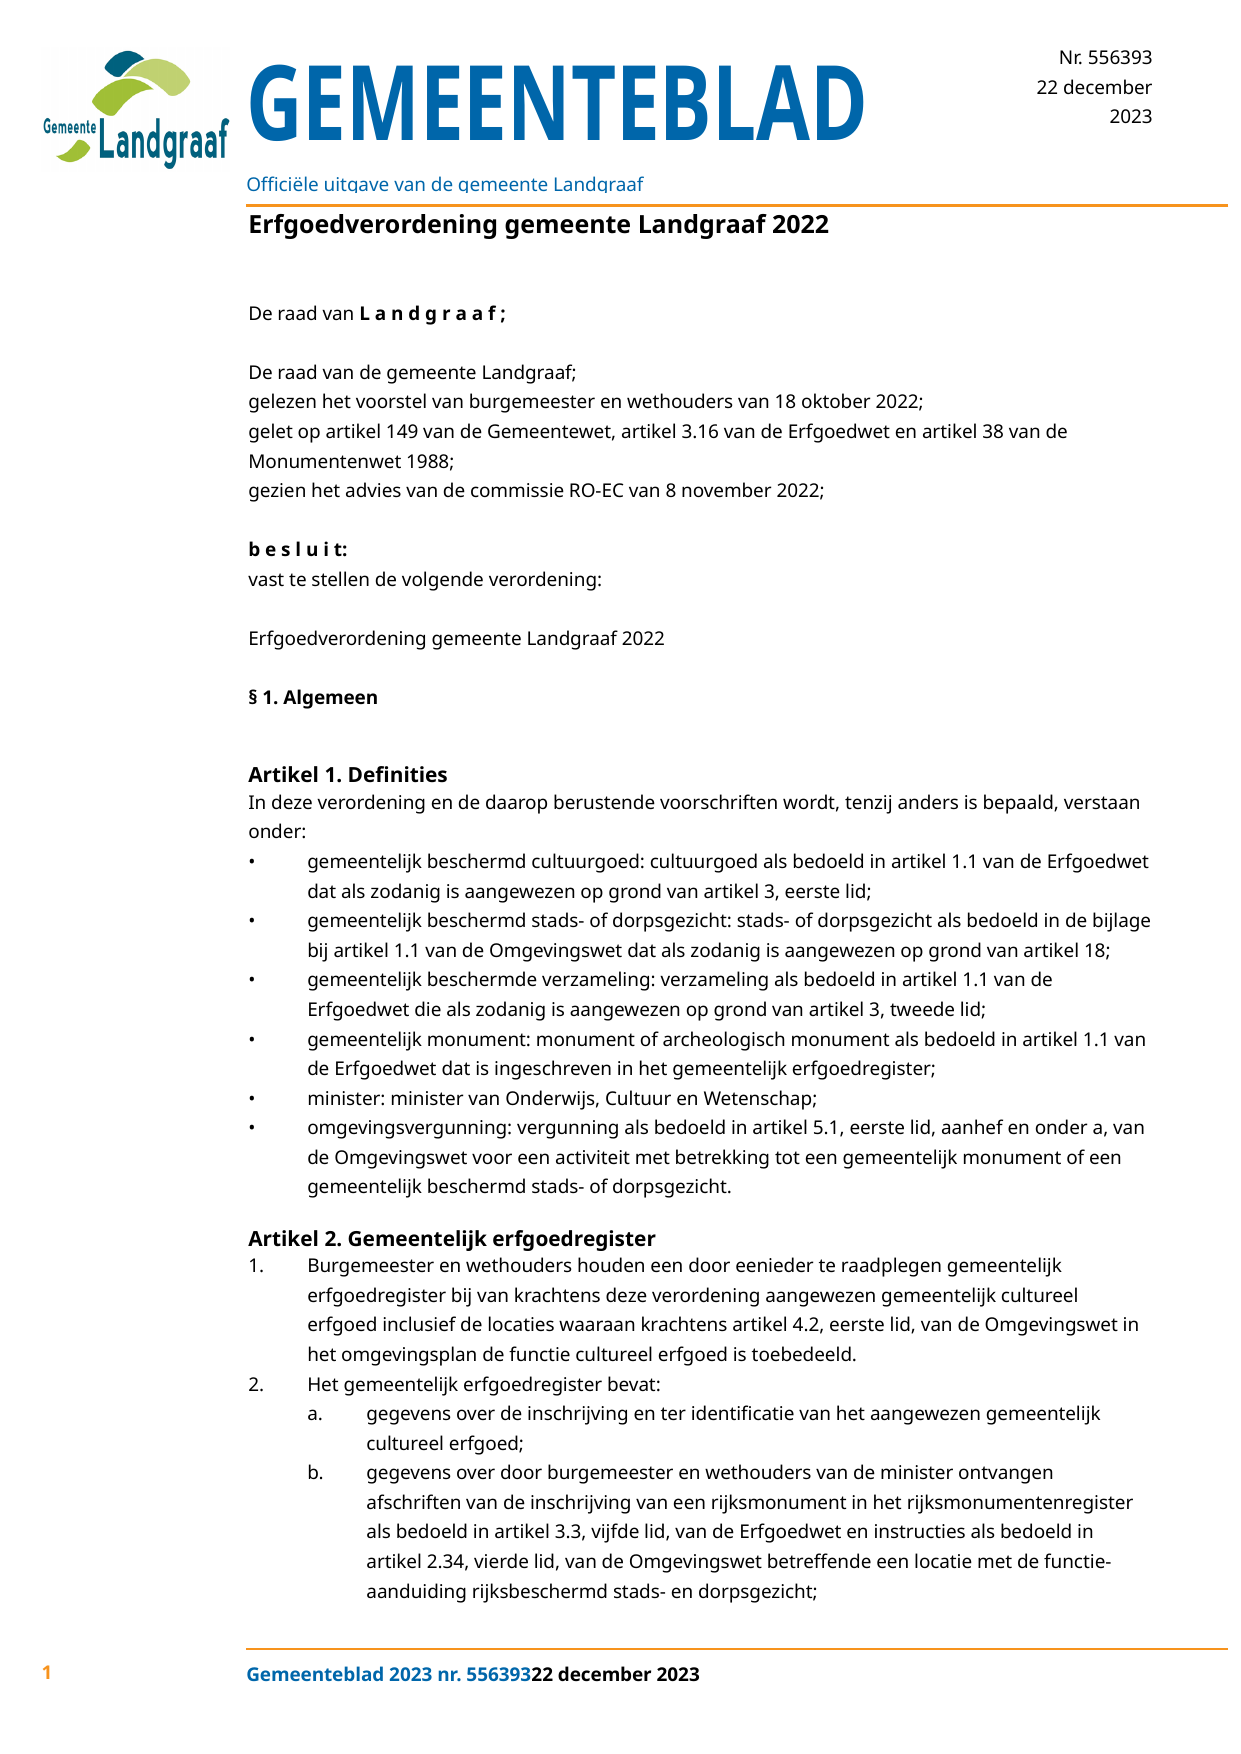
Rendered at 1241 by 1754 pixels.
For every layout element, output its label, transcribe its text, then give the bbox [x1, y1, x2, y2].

text § 1. Algemeen [248, 684, 1152, 710]
text In deze verordening en de daarop berustende voorschriften wordt, tenzij anders is bepaald, verstaan onder: [248, 789, 1152, 844]
list Het gemeentelijk erfgoedregister bevat: [248, 1371, 1152, 1397]
list gemeentelijk beschermde verzameling: verzameling als bedoeld in artikel 1.1 van de Erfgoedwet die als zodanig is aangewezen op grond van artikel 3, tweede lid; [248, 967, 1152, 1022]
text gezien het advies van de commissie RO-EC van 8 november 2022; [248, 477, 1152, 503]
text De raad van L a n d g r a a f ; [248, 300, 1152, 326]
picture [41, 47, 231, 172]
text gelet op artikel 149 van de Gemeentewet, artikel 3.16 van de Erfgoedwet en artikel 38 van de Monumentenwet 1988; [248, 418, 1152, 473]
list gemeentelijk monument: monument of archeologisch monument als bedoeld in artikel 1.1 van de Erfgoedwet dat is ingeschreven in het gemeentelijk erfgoedregister; [248, 1026, 1152, 1081]
list gegevens over door burgemeester en wethouders van de minister ontvangen afschriften van de inschrijving van een rijksmonument in het rijksmonumentenregister als bedoeld in artikel 3.3, vijfde lid, van de Erfgoedwet en instructies als bedoeld in artikel 2.34, vierde lid, van de Omgevingswet betreffende een locatie met de functie-aanduiding rijksbeschermd stads- en dorpsgezicht; [307, 1459, 1152, 1604]
list minister: minister van Onderwijs, Cultuur en Wetenschap; [248, 1085, 1152, 1111]
text Erfgoedverordening gemeente Landgraaf 2022 [248, 207, 1152, 241]
text vast te stellen de volgende verordening: [248, 566, 1152, 592]
list gemeentelijk beschermd stads- of dorpsgezicht: stads- of dorpsgezicht als bedoeld in de bijlage bij artikel 1.1 van de Omgevingswet dat als zodanig is aangewezen op grond van artikel 18; [248, 907, 1152, 963]
text b e s l u i t: [248, 537, 1152, 562]
list gemeentelijk beschermd cultuurgoed: cultuurgoed als bedoeld in artikel 1.1 van de Erfgoedwet dat als zodanig is aangewezen op grond van artikel 3, eerste lid; [248, 848, 1152, 903]
text Artikel 1. Definities [248, 761, 1152, 789]
text Erfgoedverordening gemeente Landgraaf 2022 [248, 625, 1152, 651]
text gelezen het voorstel van burgemeester en wethouders van 18 oktober 2022; [248, 389, 1152, 414]
list gegevens over de inschrijving en ter identificatie van het aangewezen gemeentelijk cultureel erfgoed; [307, 1400, 1152, 1456]
text Artikel 2. Gemeentelijk erfgoedregister [248, 1224, 1152, 1252]
list Burgemeester en wethouders houden een door eenieder te raadplegen gemeentelijk erfgoedregister bij van krachtens deze verordening aangewezen gemeentelijk cultureel erfgoed inclusief de locaties waaraan krachtens artikel 4.2, eerste lid, van de Omgevingswet in het omgevingsplan de functie cultureel erfgoed is toebedeeld. [248, 1252, 1152, 1367]
list omgevingsvergunning: vergunning als bedoeld in artikel 5.1, eerste lid, aanhef en onder a, van de Omgevingswet voor een activiteit met betrekking tot een gemeentelijk monument of een gemeentelijk beschermd stads- of dorpsgezicht. [248, 1114, 1152, 1199]
text De raad van de gemeente Landgraaf; [248, 359, 1152, 385]
